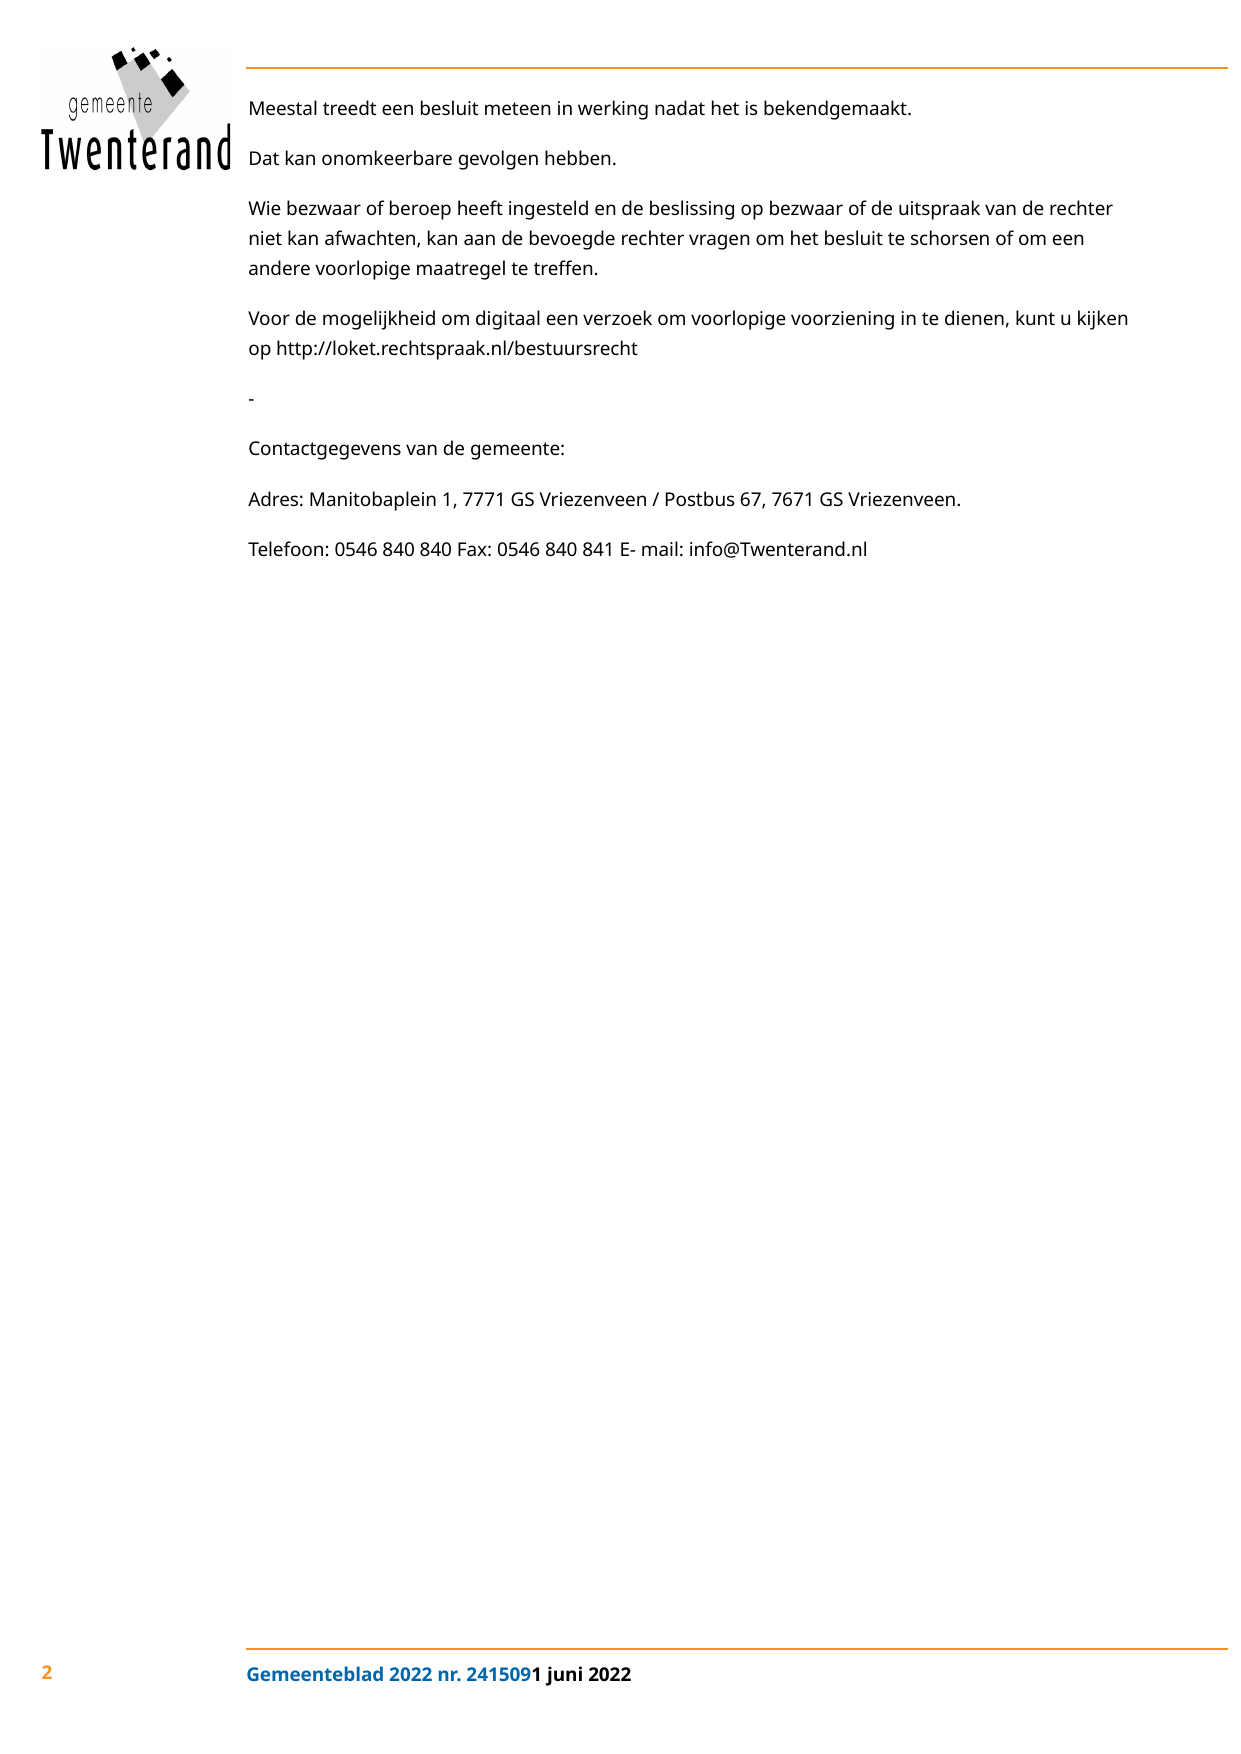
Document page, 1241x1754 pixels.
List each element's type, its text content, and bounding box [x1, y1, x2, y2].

text - [248, 385, 1152, 411]
text Adres: Manitobaplein 1, 7771 GS Vriezenveen / Postbus 67, 7671 GS Vriezenveen. [248, 486, 1152, 512]
text Wie bezwaar of beroep heeft ingesteld en de beslissing op bezwaar of de uitspraak van de rechter niet kan afwachten, kan aan de bevoegde rechter vragen om het besluit te schorsen of om een andere voorlopige maatregel te treffen. [248, 196, 1152, 281]
text Telefoon: 0546 840 840 Fax: 0546 840 841 E- mail: info@Twenterand.nl [248, 536, 1152, 562]
text Voor de mogelijkheid om digitaal een verzoek om voorlopige voorziening in te dienen, kunt u kijken op http://loket.rechtspraak.nl/bestuursrecht [248, 305, 1152, 361]
picture [41, 47, 231, 172]
text Meestal treedt een besluit meteen in werking nadat het is bekendgemaakt. [248, 95, 1152, 121]
text Dat kan onomkeerbare gevolgen hebben. [248, 145, 1152, 171]
text Contactgegevens van de gemeente: [248, 436, 1152, 461]
